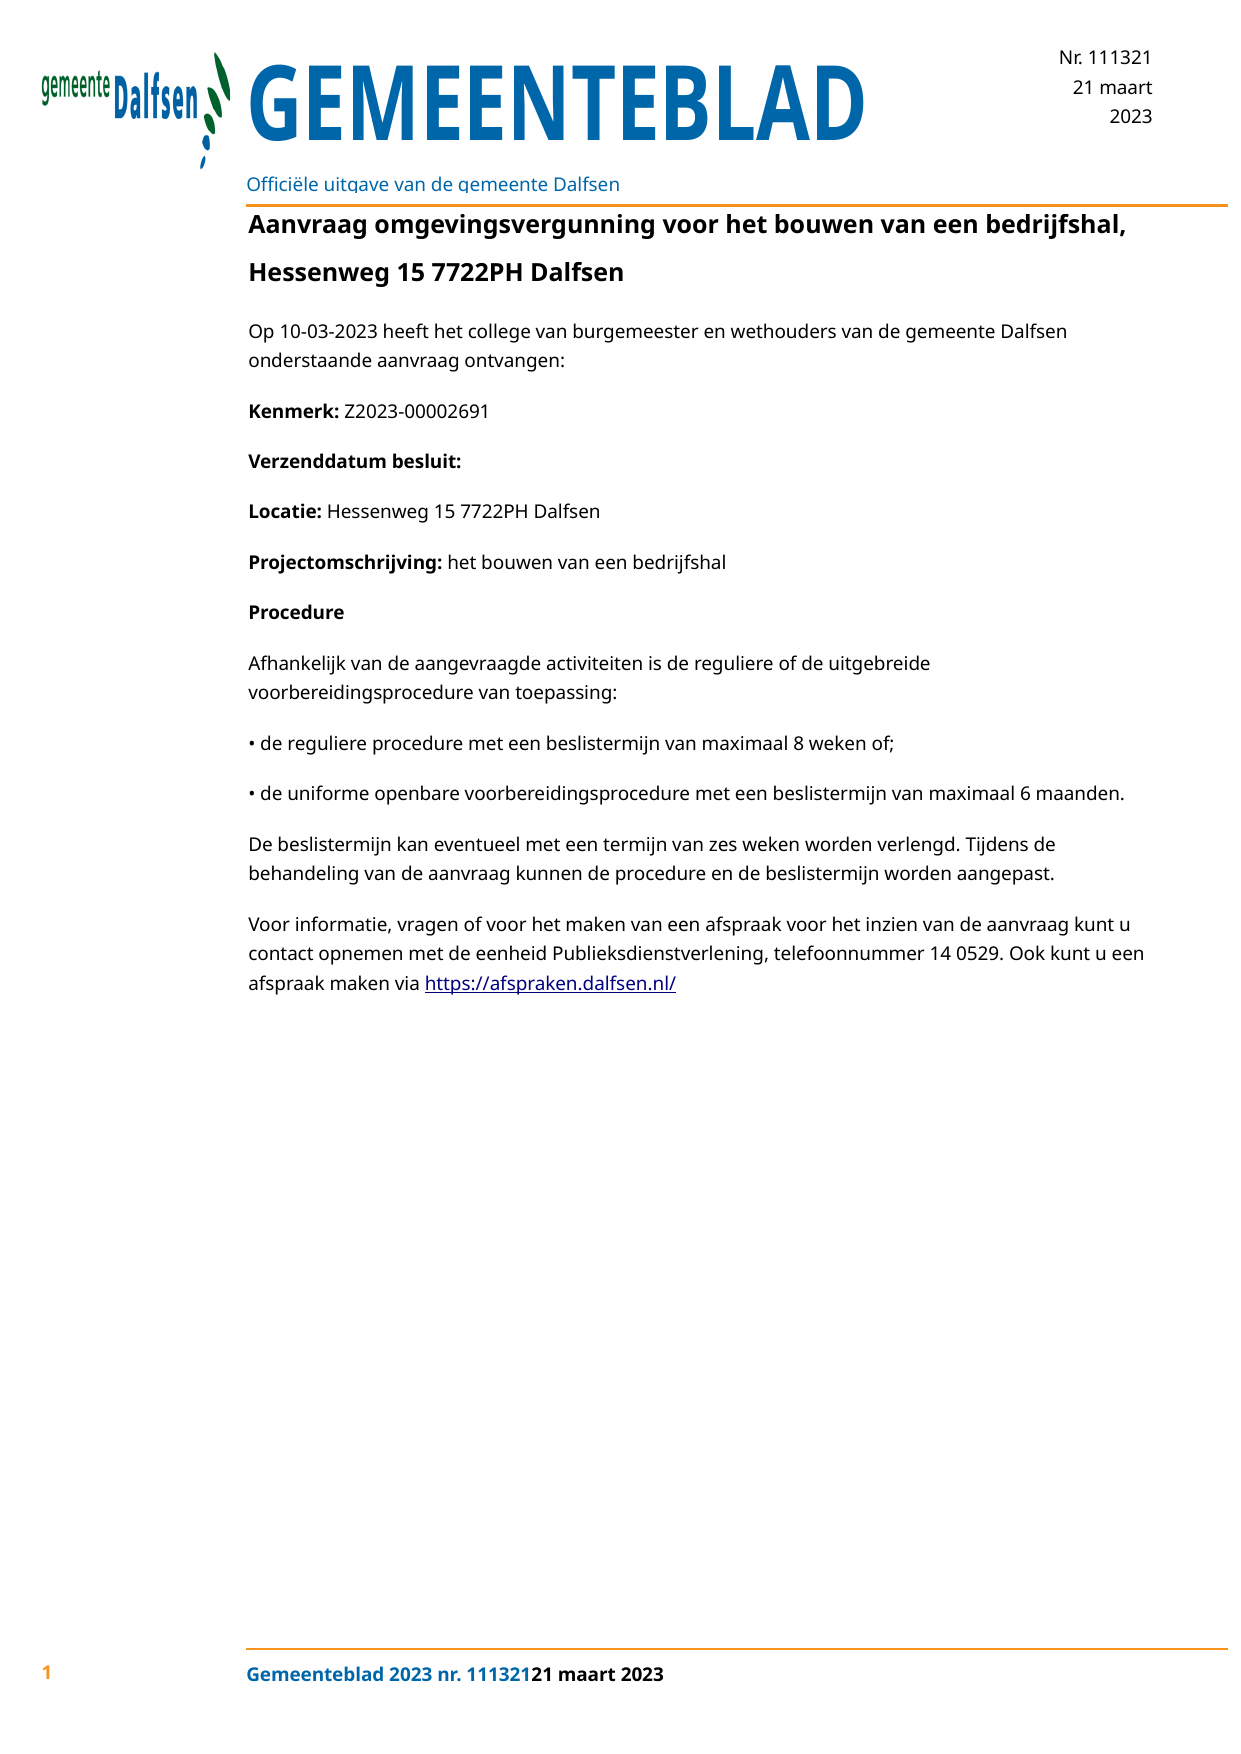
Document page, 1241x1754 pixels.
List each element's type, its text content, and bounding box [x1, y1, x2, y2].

text • de uniforme openbare voorbereidingsprocedure met een beslistermijn van maximaal 6 maanden. [248, 780, 1152, 806]
text Voor informatie, vragen of voor het maken van een afspraak voor het inzien van de aanvraag kunt u contact opnemen met de eenheid Publieksdienstverlening, telefoonnummer 14 0529. Ook kunt u een afspraak maken via https://afspraken.dalfsen.nl/ [248, 911, 1152, 996]
text Kenmerk: Z2023-00002691 [248, 398, 1152, 424]
text Aanvraag omgevingsvergunning voor het bouwen van een bedrijfshal, Hessenweg 15 7722PH Dalfsen [248, 207, 1152, 288]
text Afhankelijk van de aangevraagde activiteiten is de reguliere of de uitgebreide voorbereidingsprocedure van toepassing: [248, 650, 1152, 705]
text Procedure [248, 599, 1152, 625]
text Locatie: Hessenweg 15 7722PH Dalfsen [248, 499, 1152, 524]
text Verzenddatum besluit: [248, 448, 1152, 474]
text De beslistermijn kan eventueel met een termijn van zes weken worden verlengd. Tijdens de behandeling van de aanvraag kunnen de procedure en de beslistermijn worden aangepast. [248, 831, 1152, 886]
text • de reguliere procedure met een beslistermijn van maximaal 8 weken of; [248, 730, 1152, 756]
text Op 10-03-2023 heeft het college van burgemeester en wethouders van de gemeente Dalfsen onderstaande aanvraag ontvangen: [248, 318, 1152, 373]
text Projectomschrijving: het bouwen van een bedrijfshal [248, 549, 1152, 575]
picture [41, 47, 231, 172]
